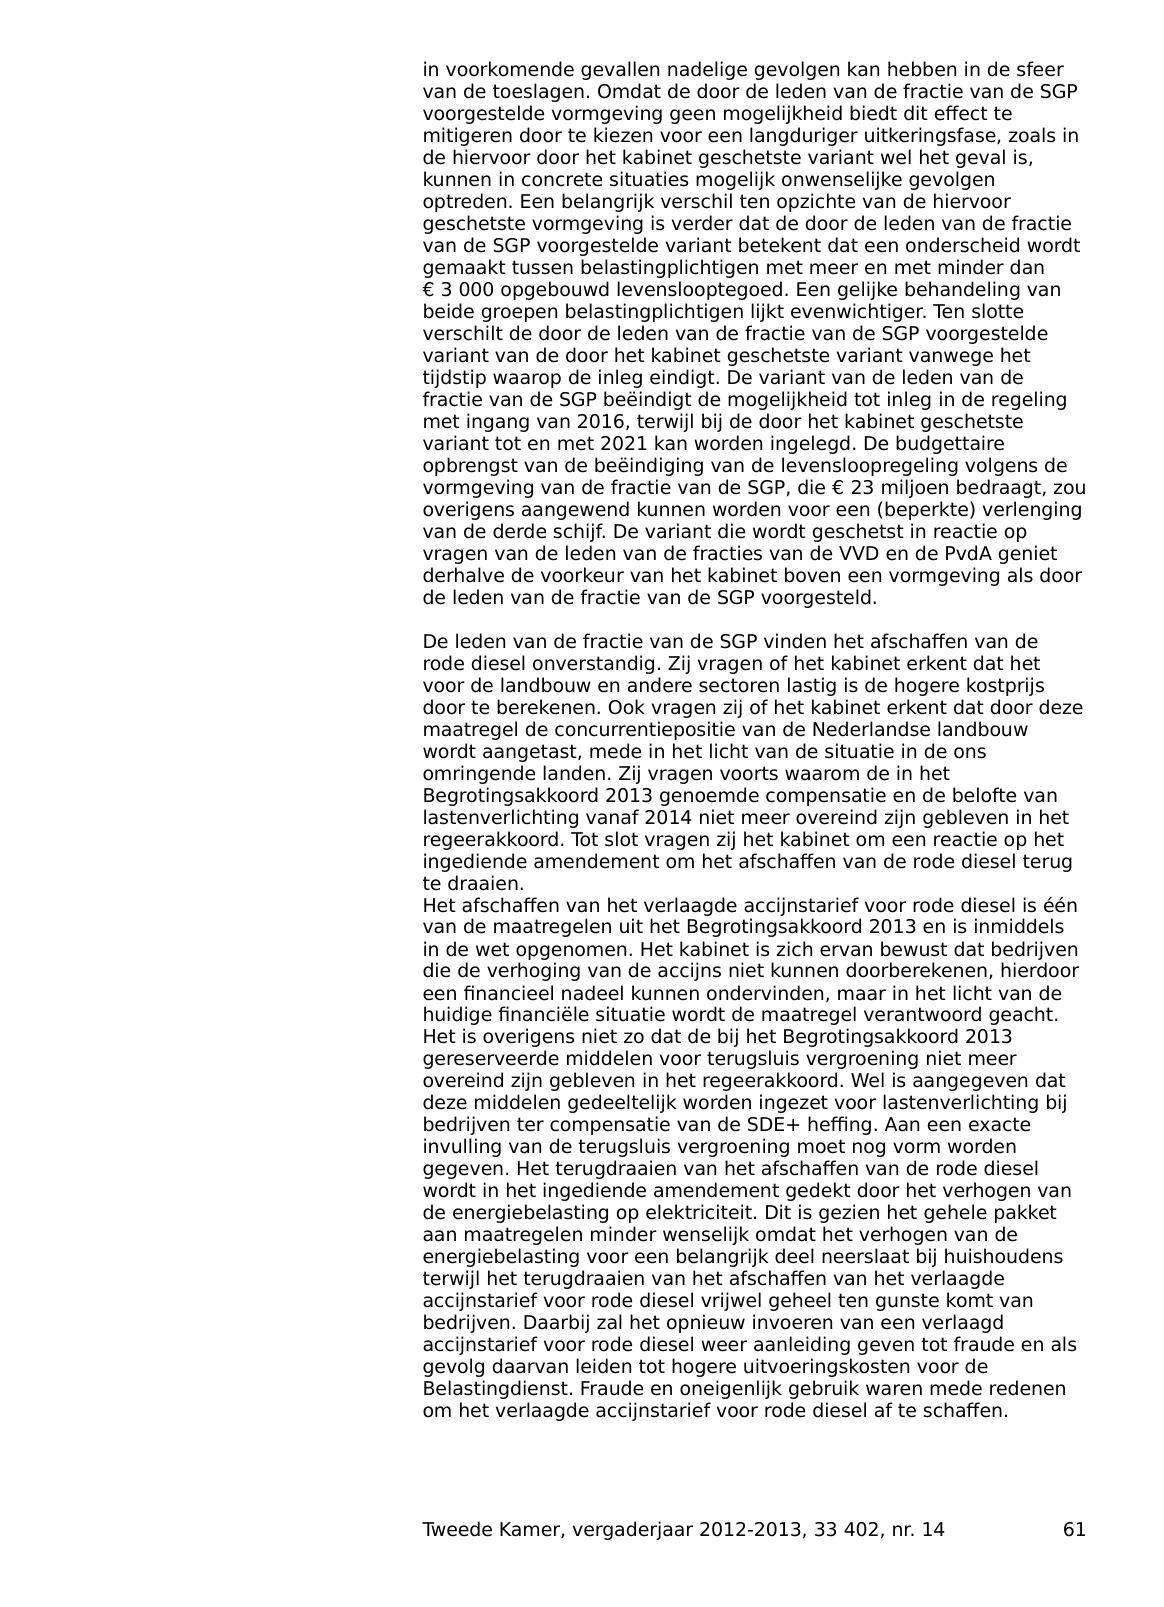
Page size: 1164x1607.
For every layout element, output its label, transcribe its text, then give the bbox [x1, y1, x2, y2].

text in voorkomende gevallen nadelige gevolgen kan hebben in de sfeer van de toeslagen. Omdat de door de leden van de fractie van de SGP voorgestelde vormgeving geen mogelijkheid biedt dit effect te mitigeren door te kiezen voor een langduriger uitkeringsfase, zoals in de hiervoor door het kabinet geschetste variant wel het geval is, kunnen in concrete situaties mogelijk onwenselijke gevolgen optreden. Een belangrijk verschil ten opzichte van de hiervoor geschetste vormgeving is verder dat de door de leden van de fractie van de SGP voorgestelde variant betekent dat een onderscheid wordt gemaakt tussen belastingplichtigen met meer en met minder dan € 3 000 opgebouwd levenslooptegoed. Een gelijke behandeling van beide groepen belastingplichtigen lijkt evenwichtiger. Ten slotte verschilt de door de leden van de fractie van de SGP voorgestelde variant van de door het kabinet geschetste variant vanwege het tijdstip waarop de inleg eindigt. De variant van de leden van de fractie van de SGP beëindigt de mogelijkheid tot inleg in de regeling met ingang van 2016, terwijl bij de door het kabinet geschetste variant tot en met 2021 kan worden ingelegd. De budgettaire opbrengst van de beëindiging van de levensloopregeling volgens de vormgeving van de fractie van de SGP, die € 23 miljoen bedraagt, zou overigens aangewend kunnen worden voor een (beperkte) verlenging van de derde schijf. De variant die wordt geschetst in reactie op vragen van de leden van de fracties van de VVD en de PvdA geniet derhalve de voorkeur van het kabinet boven een vormgeving als door de leden van de fractie van de SGP voorgesteld. [422, 59, 1087, 608]
text De leden van de fractie van de SGP vinden het afschaffen van de rode diesel onverstandig. Zij vragen of het kabinet erkent dat het voor de landbouw en andere sectoren lastig is de hogere kostprijs door te berekenen. Ook vragen zij of het kabinet erkent dat door deze maatregel de concurrentiepositie van de Nederlandse landbouw wordt aangetast, mede in het licht van de situatie in de ons omringende landen. Zij vragen voorts waarom de in het Begrotingsakkoord 2013 genoemde compensatie en de belofte van lastenverlichting vanaf 2014 niet meer overeind zijn gebleven in het regeerakkoord. Tot slot vragen zij het kabinet om een reactie op het ingediende amendement om het afschaffen van de rode diesel terug te draaien. [422, 631, 1087, 894]
text Het afschaffen van het verlaagde accijnstarief voor rode diesel is één van de maatregelen uit het Begrotingsakkoord 2013 en is inmiddels in de wet opgenomen. Het kabinet is zich ervan bewust dat bedrijven die de verhoging van de accijns niet kunnen doorberekenen, hierdoor een financieel nadeel kunnen ondervinden, maar in het licht van de huidige financiële situatie wordt de maatregel verantwoord geacht. Het is overigens niet zo dat de bij het Begrotingsakkoord 2013 gereserveerde middelen voor terugsluis vergroening niet meer overeind zijn gebleven in het regeerakkoord. Wel is aangegeven dat deze middelen gedeeltelijk worden ingezet voor lastenverlichting bij bedrijven ter compensatie van de SDE+ heffing. Aan een exacte invulling van de terugsluis vergroening moet nog vorm worden gegeven. Het terugdraaien van het afschaffen van de rode diesel wordt in het ingediende amendement gedekt door het verhogen van de energiebelasting op elektriciteit. Dit is gezien het gehele pakket aan maatregelen minder wenselijk omdat het verhogen van de energiebelasting voor een belangrijk deel neerslaat bij huishoudens terwijl het terugdraaien van het afschaffen van het verlaagde accijnstarief voor rode diesel vrijwel geheel ten gunste komt van bedrijven. Daarbij zal het opnieuw invoeren van een verlaagd accijnstarief voor rode diesel weer aanleiding geven tot fraude en als gevolg daarvan leiden tot hogere uitvoeringskosten voor de Belastingdienst. Fraude en oneigenlijk gebruik waren mede redenen om het verlaagde accijnstarief voor rode diesel af te schaffen. [422, 894, 1087, 1422]
